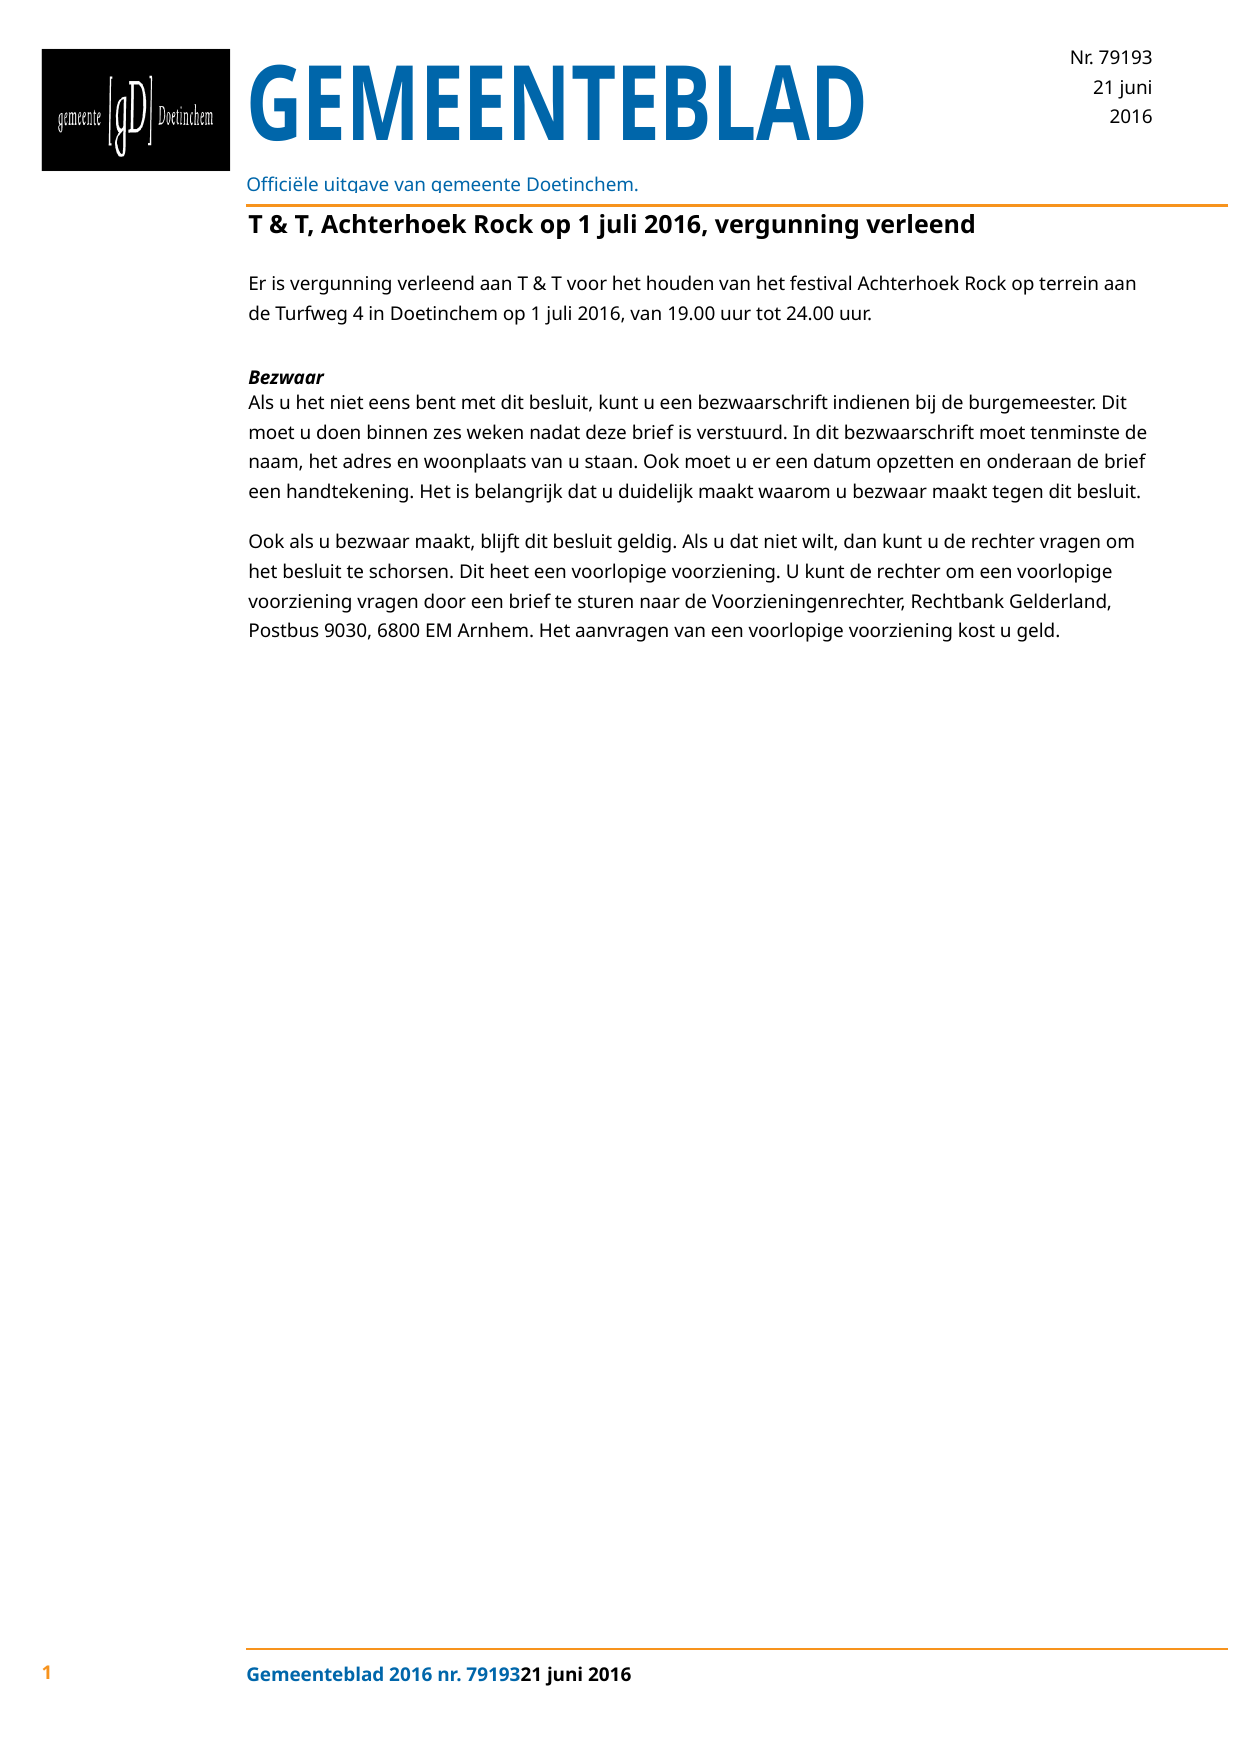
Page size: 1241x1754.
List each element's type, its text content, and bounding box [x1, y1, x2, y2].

text Er is vergunning verleend aan T & T voor het houden van het festival Achterhoek Rock op terrein aan de Turfweg 4 in Doetinchem op 1 juli 2016, van 19.00 uur tot 24.00 uur. [248, 270, 1152, 326]
picture [41, 47, 231, 172]
text Bezwaar [248, 364, 1152, 389]
text Ook als u bezwaar maakt, blijft dit besluit geldig. Als u dat niet wilt, dan kunt u de rechter vragen om het besluit te schorsen. Dit heet een voorlopige voorziening. U kunt de rechter om een voorlopige voorziening vragen door een brief te sturen naar de Voorzieningenrechter, Rechtbank Gelderland, Postbus 9030, 6800 EM Arnhem. Het aanvragen van een voorlopige voorziening kost u geld. [248, 529, 1152, 643]
text T & T, Achterhoek Rock op 1 juli 2016, vergunning verleend [248, 207, 1152, 241]
text Als u het niet eens bent met dit besluit, kunt u een bezwaarschrift indienen bij de burgemeester. Dit moet u doen binnen zes weken nadat deze brief is verstuurd. In dit bezwaarschrift moet tenminste de naam, het adres en woonplaats van u staan. Ook moet u er een datum opzetten en onderaan de brief een handtekening. Het is belangrijk dat u duidelijk maakt waarom u bezwaar maakt tegen dit besluit. [248, 389, 1152, 504]
